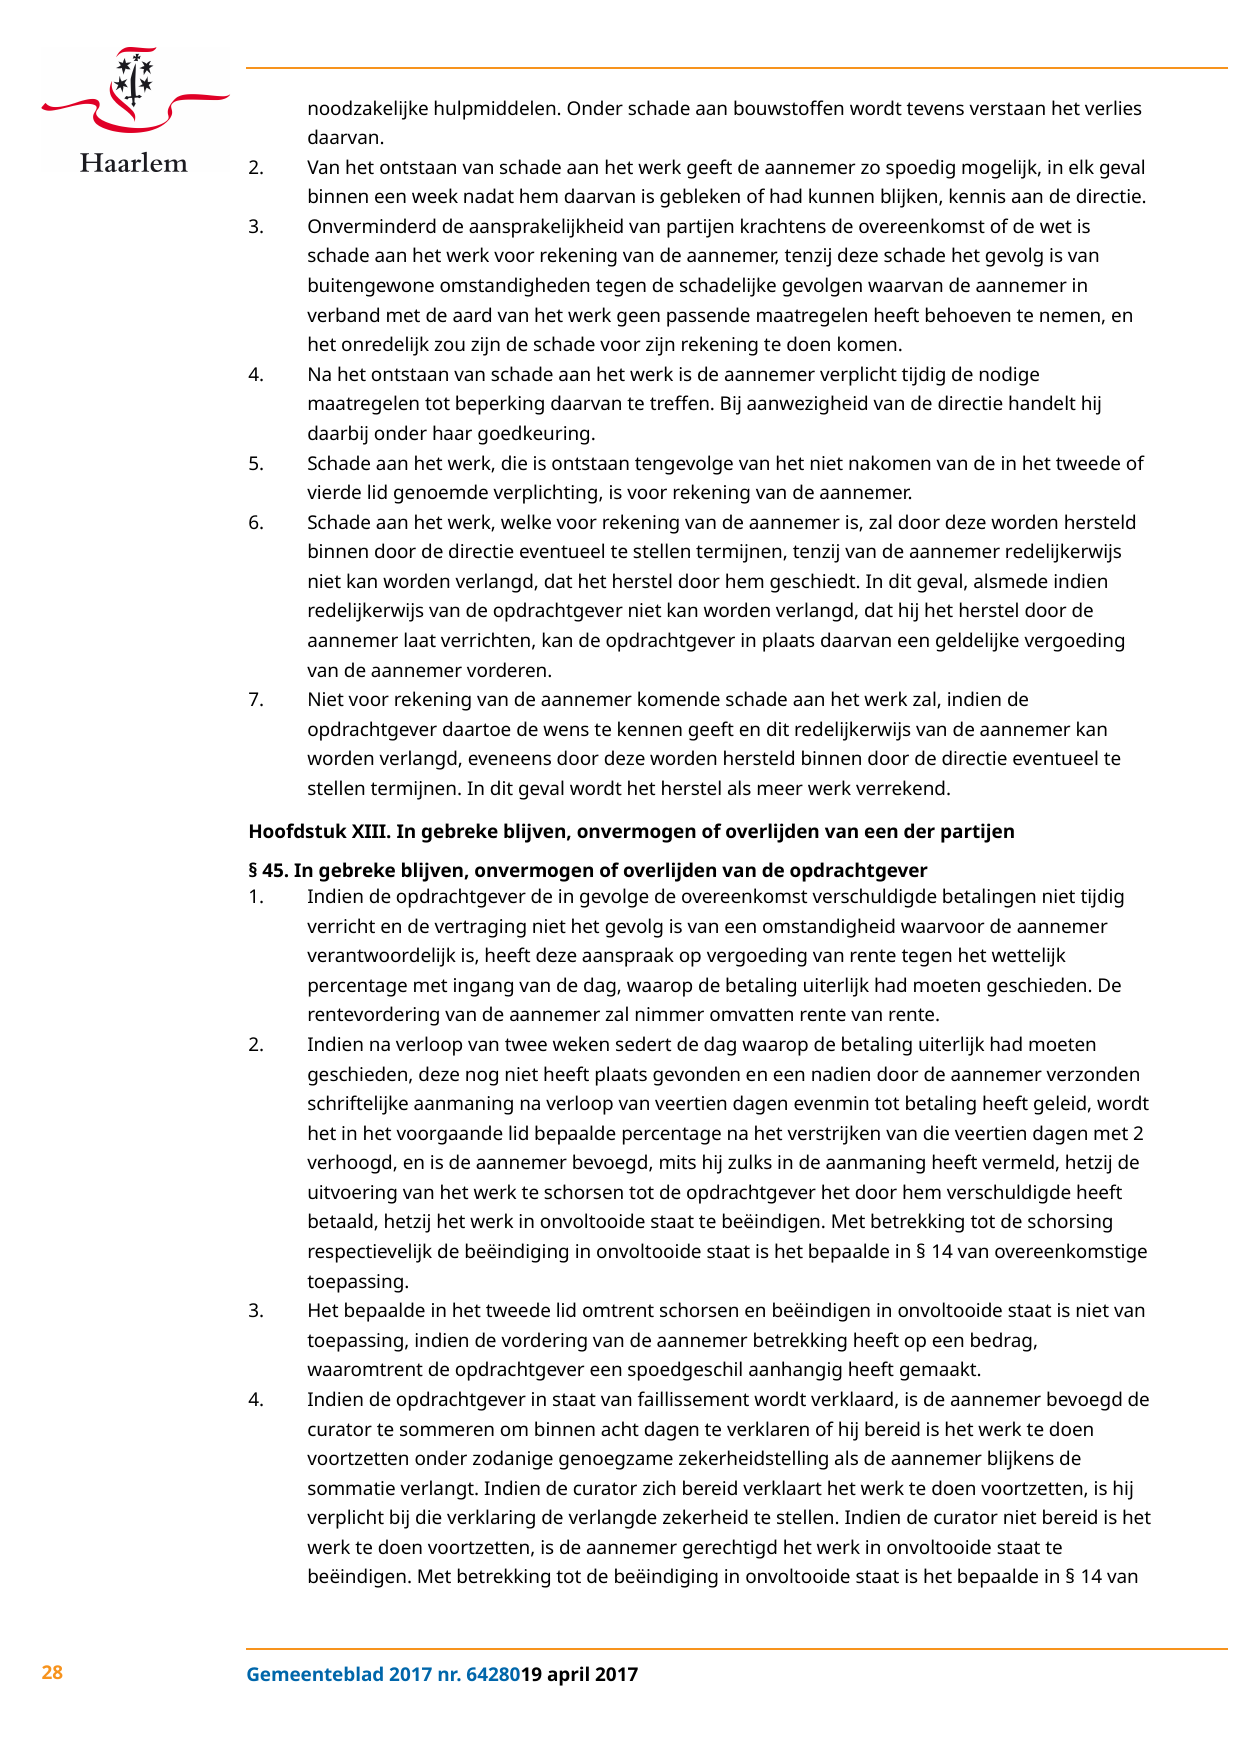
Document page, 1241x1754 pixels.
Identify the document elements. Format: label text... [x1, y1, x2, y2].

list Indien de opdrachtgever in staat van faillissement wordt verklaard, is de aannemer bevoegd de curator te sommeren om binnen acht dagen te verklaren of hij bereid is het werk te doen voortzetten onder zodanige genoegzame zekerheidstelling als de aannemer blijkens de sommatie verlangt. Indien de curator zich bereid verklaart het werk te doen voortzetten, is hij verplicht bij die verklaring de verlangde zekerheid te stellen. Indien de curator niet bereid is het werk te doen voortzetten, is de aannemer gerechtigd het werk in onvoltooide staat te beëindigen. Met betrekking tot de beëindiging in onvoltooide staat is het bepaalde in § 14 van [248, 1386, 1152, 1589]
list noodzakelijke hulpmiddelen. Onder schade aan bouwstoffen wordt tevens verstaan het verlies daarvan. [248, 95, 1152, 150]
list Schade aan het werk, welke voor rekening van de aannemer is, zal door deze worden hersteld binnen door de directie eventueel te stellen termijnen, tenzij van de aannemer redelijkerwijs niet kan worden verlangd, dat het herstel door hem geschiedt. In dit geval, alsmede indien redelijkerwijs van de opdrachtgever niet kan worden verlangd, dat hij het herstel door de aannemer laat verrichten, kan de opdrachtgever in plaats daarvan een geldelijke vergoeding van de aannemer vorderen. [248, 509, 1152, 683]
list Indien na verloop van twee weken sedert de dag waarop de betaling uiterlijk had moeten geschieden, deze nog niet heeft plaats gevonden en een nadien door de aannemer verzonden schriftelijke aanmaning na verloop van veertien dagen evenmin tot betaling heeft geleid, wordt het in het voorgaande lid bepaalde percentage na het verstrijken van die veertien dagen met 2 verhoogd, en is de aannemer bevoegd, mits hij zulks in de aanmaning heeft vermeld, hetzij de uitvoering van het werk te schorsen tot de opdrachtgever het door hem verschuldigde heeft betaald, hetzij het werk in onvoltooide staat te beëindigen. Met betrekking tot de schorsing respectievelijk de beëindiging in onvoltooide staat is het bepaalde in § 14 van overeenkomstige toepassing. [248, 1031, 1152, 1294]
list Indien de opdrachtgever de in gevolge de overeenkomst verschuldigde betalingen niet tijdig verricht en de vertraging niet het gevolg is van een omstandigheid waarvoor de aannemer verantwoordelijk is, heeft deze aanspraak op vergoeding van rente tegen het wettelijk percentage met ingang van de dag, waarop de betaling uiterlijk had moeten geschieden. De rentevordering van de aannemer zal nimmer omvatten rente van rente. [248, 883, 1152, 1027]
list Onverminderd de aansprakelijkheid van partijen krachtens de overeenkomst of de wet is schade aan het werk voor rekening van de aannemer, tenzij deze schade het gevolg is van buitengewone omstandigheden tegen de schadelijke gevolgen waarvan de aannemer in verband met de aard van het werk geen passende maatregelen heeft behoeven te nemen, en het onredelijk zou zijn de schade voor zijn rekening te doen komen. [248, 213, 1152, 357]
list Van het ontstaan van schade aan het werk geeft de aannemer zo spoedig mogelijk, in elk geval binnen een week nadat hem daarvan is gebleken of had kunnen blijken, kennis aan de directie. [248, 154, 1152, 209]
picture [41, 47, 231, 172]
list Het bepaalde in het tweede lid omtrent schorsen en beëindigen in onvoltooide staat is niet van toepassing, indien de vordering van de aannemer betrekking heeft op een bedrag, waaromtrent de opdrachtgever een spoedgeschil aanhangig heeft gemaakt. [248, 1297, 1152, 1382]
list Na het ontstaan van schade aan het werk is de aannemer verplicht tijdig de nodige maatregelen tot beperking daarvan te treffen. Bij aanwezigheid van de directie handelt hij daarbij onder haar goedkeuring. [248, 361, 1152, 446]
text Hoofdstuk XIII. In gebreke blijven, onvermogen of overlijden van een der partijen [248, 818, 1152, 844]
text § 45. In gebreke blijven, onvermogen of overlijden van de opdrachtgever [248, 858, 1152, 883]
list Niet voor rekening van de aannemer komende schade aan het werk zal, indien de opdrachtgever daartoe de wens te kennen geeft en dit redelijkerwijs van de aannemer kan worden verlangd, eveneens door deze worden hersteld binnen door de directie eventueel te stellen termijnen. In dit geval wordt het herstel als meer werk verrekend. [248, 686, 1152, 801]
list Schade aan het werk, die is ontstaan tengevolge van het niet nakomen van de in het tweede of vierde lid genoemde verplichting, is voor rekening van de aannemer. [248, 450, 1152, 505]
